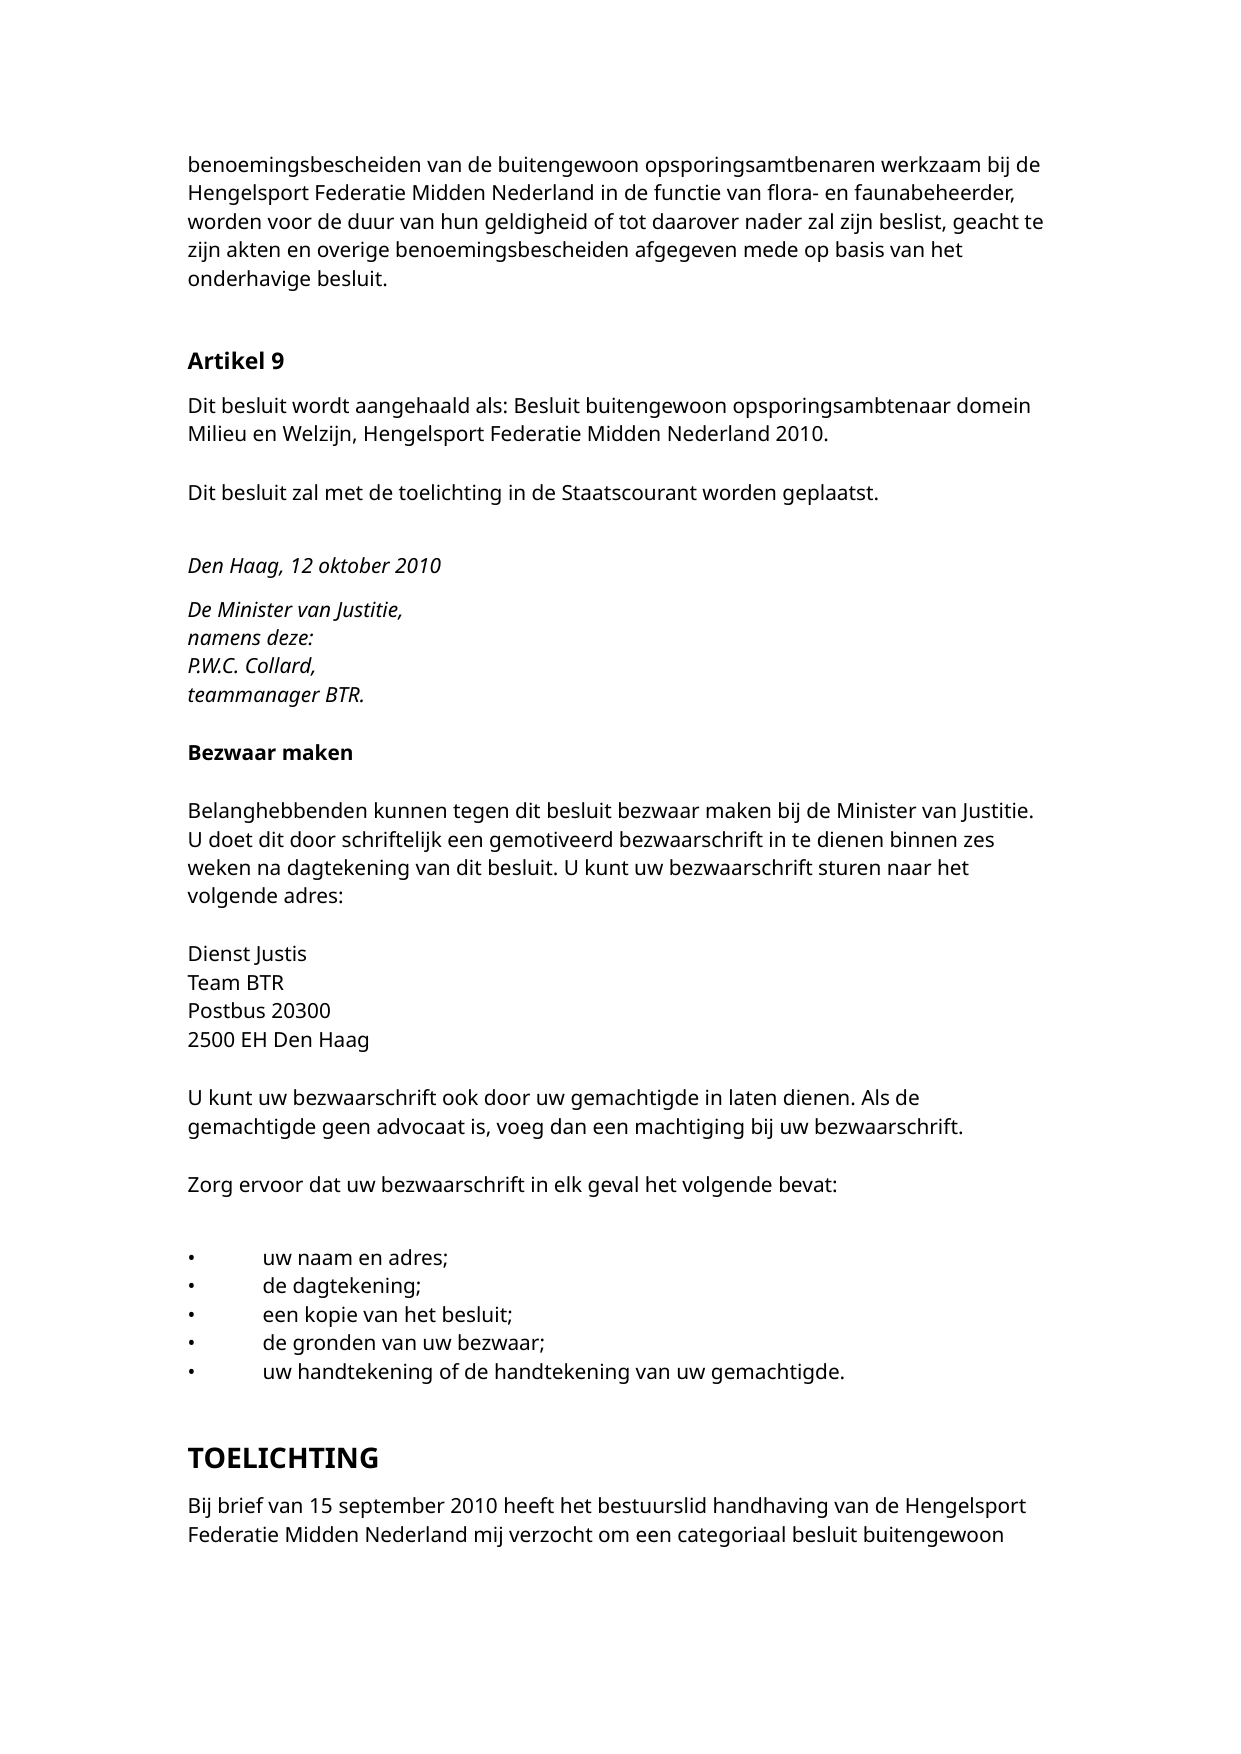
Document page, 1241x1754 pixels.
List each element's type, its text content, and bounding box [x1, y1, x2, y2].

list uw naam en adres; [187, 1243, 1053, 1272]
list de gronden van uw bezwaar; [187, 1328, 1053, 1357]
list uw handtekening of de handtekening van uw gemachtigde. [187, 1357, 1053, 1385]
text Bezwaar maken [187, 738, 1053, 767]
subtitle TOELICHTING [187, 1438, 1053, 1476]
text benoemingsbescheiden van de buitengewoon opsporingsamtbenaren werkzaam bij de Hengelsport Federatie Midden Nederland in de functie van flora- en faunabeheerder, worden voor de duur van hun geldigheid of tot daarover nader zal zijn beslist, geacht te zijn akten en overige benoemingsbescheiden afgegeven mede op basis van het onderhavige besluit. [187, 150, 1053, 292]
text U kunt uw bezwaarschrift ook door uw gemachtigde in laten dienen. Als de gemachtigde geen advocaat is, voeg dan een machtiging bij uw bezwaarschrift. [187, 1083, 1053, 1140]
text De Minister van Justitie, [187, 595, 1053, 623]
text Den Haag, 12 oktober 2010 [187, 551, 1053, 580]
text Bij brief van 15 september 2010 heeft het bestuurslid handhaving van de Hengelsport Federatie Midden Nederland mij verzocht om een categoriaal besluit buitengewoon [187, 1491, 1053, 1548]
text namens deze: [187, 623, 1053, 652]
text 2500 EH Den Haag [187, 1025, 1053, 1053]
text Belanghebbenden kunnen tegen dit besluit bezwaar maken bij de Minister van Justitie. U doet dit door schriftelijk een gemotiveerd bezwaarschrift in te dienen binnen zes weken na dagtekening van dit besluit. U kunt uw bezwaarschrift sturen naar het volgende adres: [187, 796, 1053, 910]
text teammanager BTR. [187, 680, 1053, 708]
subtitle Artikel 9 [187, 345, 1053, 376]
text Dit besluit wordt aangehaald als: Besluit buitengewoon opsporingsambtenaar domein Milieu en Welzijn, Hengelsport Federatie Midden Nederland 2010. [187, 391, 1053, 448]
list een kopie van het besluit; [187, 1300, 1053, 1328]
text Dienst Justis [187, 939, 1053, 968]
text P.W.C. Collard, [187, 652, 1053, 680]
list de dagtekening; [187, 1272, 1053, 1300]
text Team BTR [187, 968, 1053, 996]
text Zorg ervoor dat uw bezwaarschrift in elk geval het volgende bevat: [187, 1170, 1053, 1198]
text Dit besluit zal met de toelichting in de Staatscourant worden geplaatst. [187, 478, 1053, 506]
text Postbus 20300 [187, 996, 1053, 1025]
